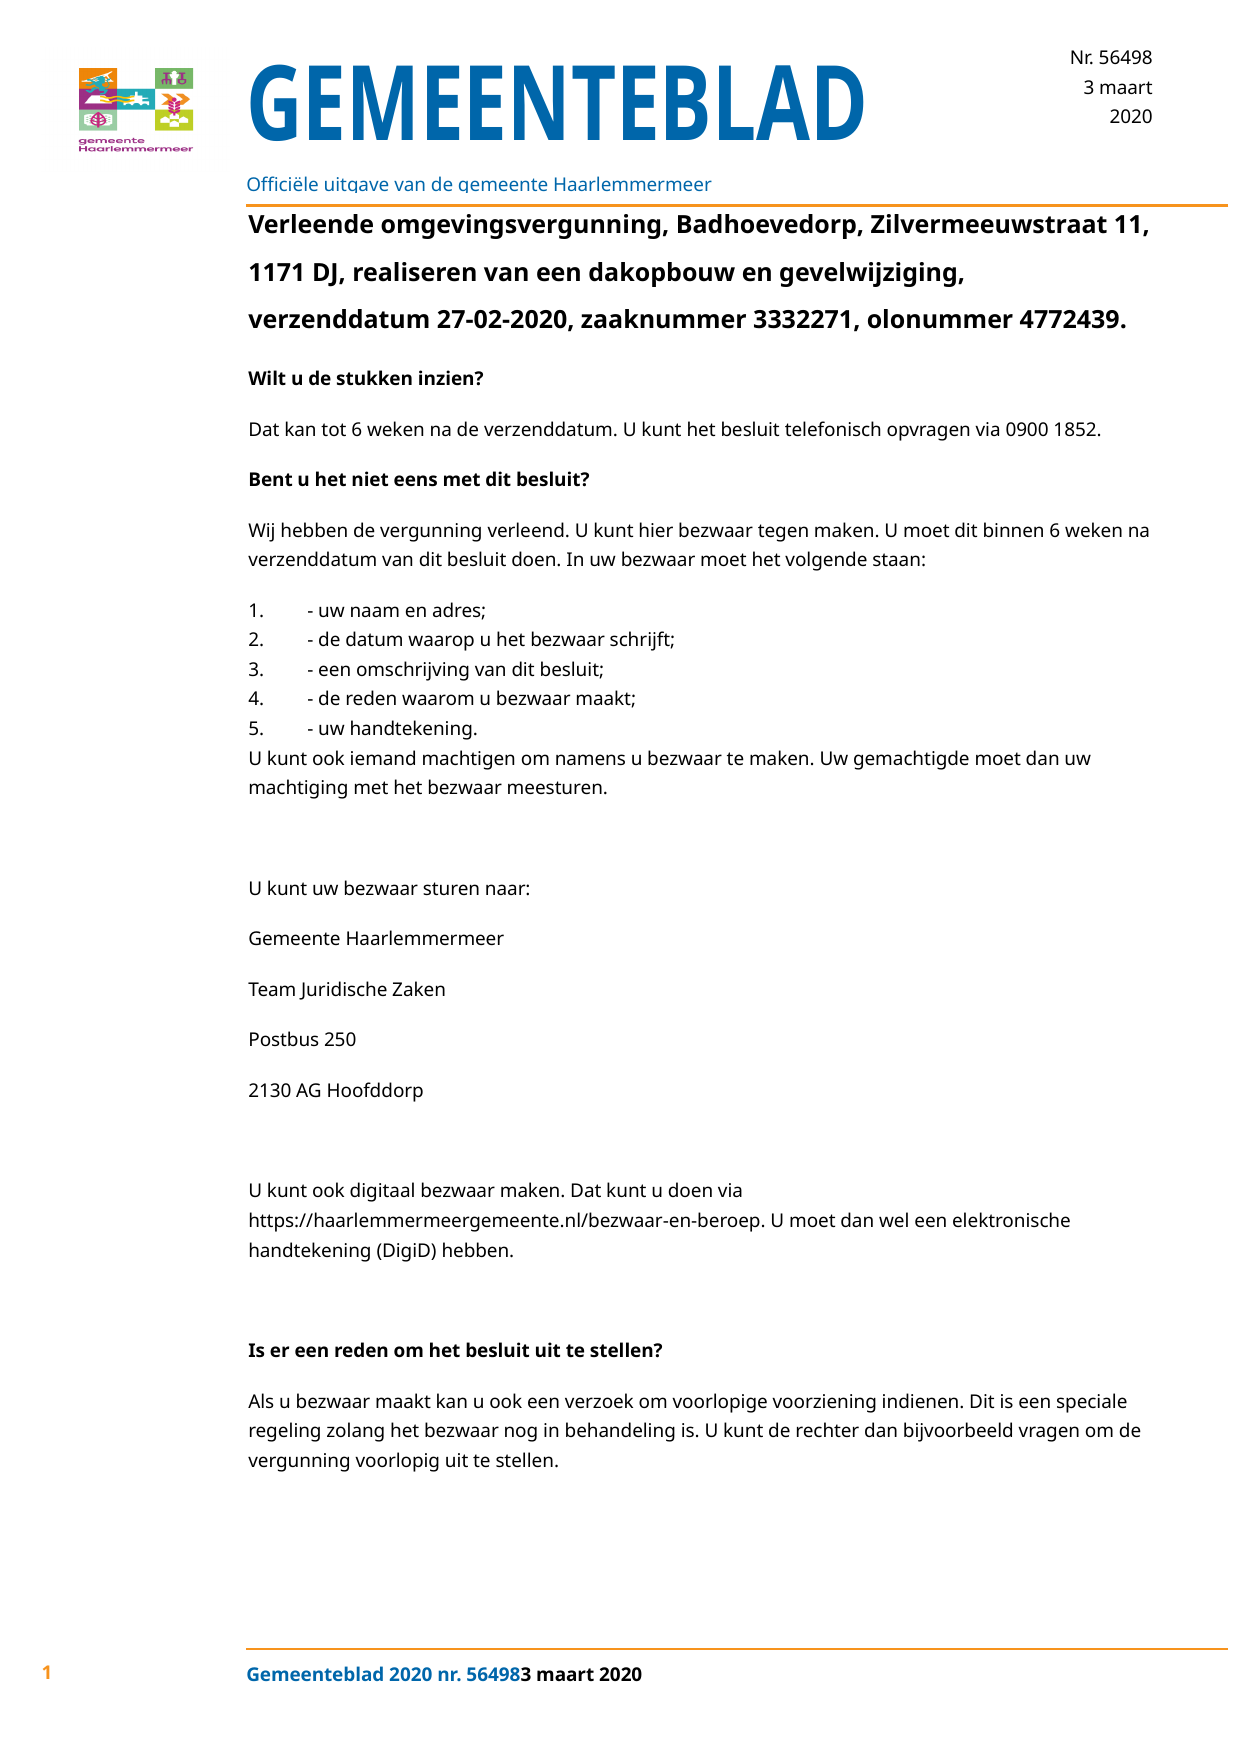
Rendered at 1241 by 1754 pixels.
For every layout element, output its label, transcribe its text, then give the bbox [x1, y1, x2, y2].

text Bent u het niet eens met dit besluit? [248, 466, 1152, 492]
text 2130 AG Hoofddorp [248, 1077, 1152, 1102]
text Gemeente Haarlemmermeer [248, 926, 1152, 951]
text Team Juridische Zaken [248, 976, 1152, 1002]
text U kunt ook digitaal bezwaar maken. Dat kunt u doen via https://haarlemmermeergemeente.nl/bezwaar-en-beroep. U moet dan wel een elektronische handtekening (DigiD) hebben. [248, 1178, 1152, 1262]
text Postbus 250 [248, 1026, 1152, 1052]
picture [41, 47, 231, 172]
text U kunt ook iemand machtigen om namens u bezwaar te maken. Uw gemachtigde moet dan uw machtiging met het bezwaar meesturen. [248, 745, 1152, 800]
text Wilt u de stukken inzien? [248, 366, 1152, 391]
list - een omschrijving van dit besluit; [248, 656, 1152, 682]
text Is er een reden om het besluit uit te stellen? [248, 1338, 1152, 1363]
list - de reden waarom u bezwaar maakt; [248, 686, 1152, 711]
text Verleende omgevingsvergunning, Badhoevedorp, Zilvermeeuwstraat 11, 1171 DJ, realiseren van een dakopbouw en gevelwijziging, verzenddatum 27-02-2020, zaaknummer 3332271, olonummer 4772439. [248, 207, 1152, 336]
text Als u bezwaar maakt kan u ook een verzoek om voorlopige voorziening indienen. Dit is een speciale regeling zolang het bezwaar nog in behandeling is. U kunt de rechter dan bijvoorbeeld vragen om de vergunning voorlopig uit te stellen. [248, 1388, 1152, 1473]
list - de datum waarop u het bezwaar schrijft; [248, 626, 1152, 652]
text U kunt uw bezwaar sturen naar: [248, 875, 1152, 901]
text Wij hebben de vergunning verleend. U kunt hier bezwaar tegen maken. U moet dit binnen 6 weken na verzenddatum van dit besluit doen. In uw bezwaar moet het volgende staan: [248, 517, 1152, 572]
text Dat kan tot 6 weken na de verzenddatum. U kunt het besluit telefonisch opvragen via 0900 1852. [248, 416, 1152, 442]
list - uw naam en adres; [248, 597, 1152, 622]
list - uw handtekening. [248, 715, 1152, 741]
